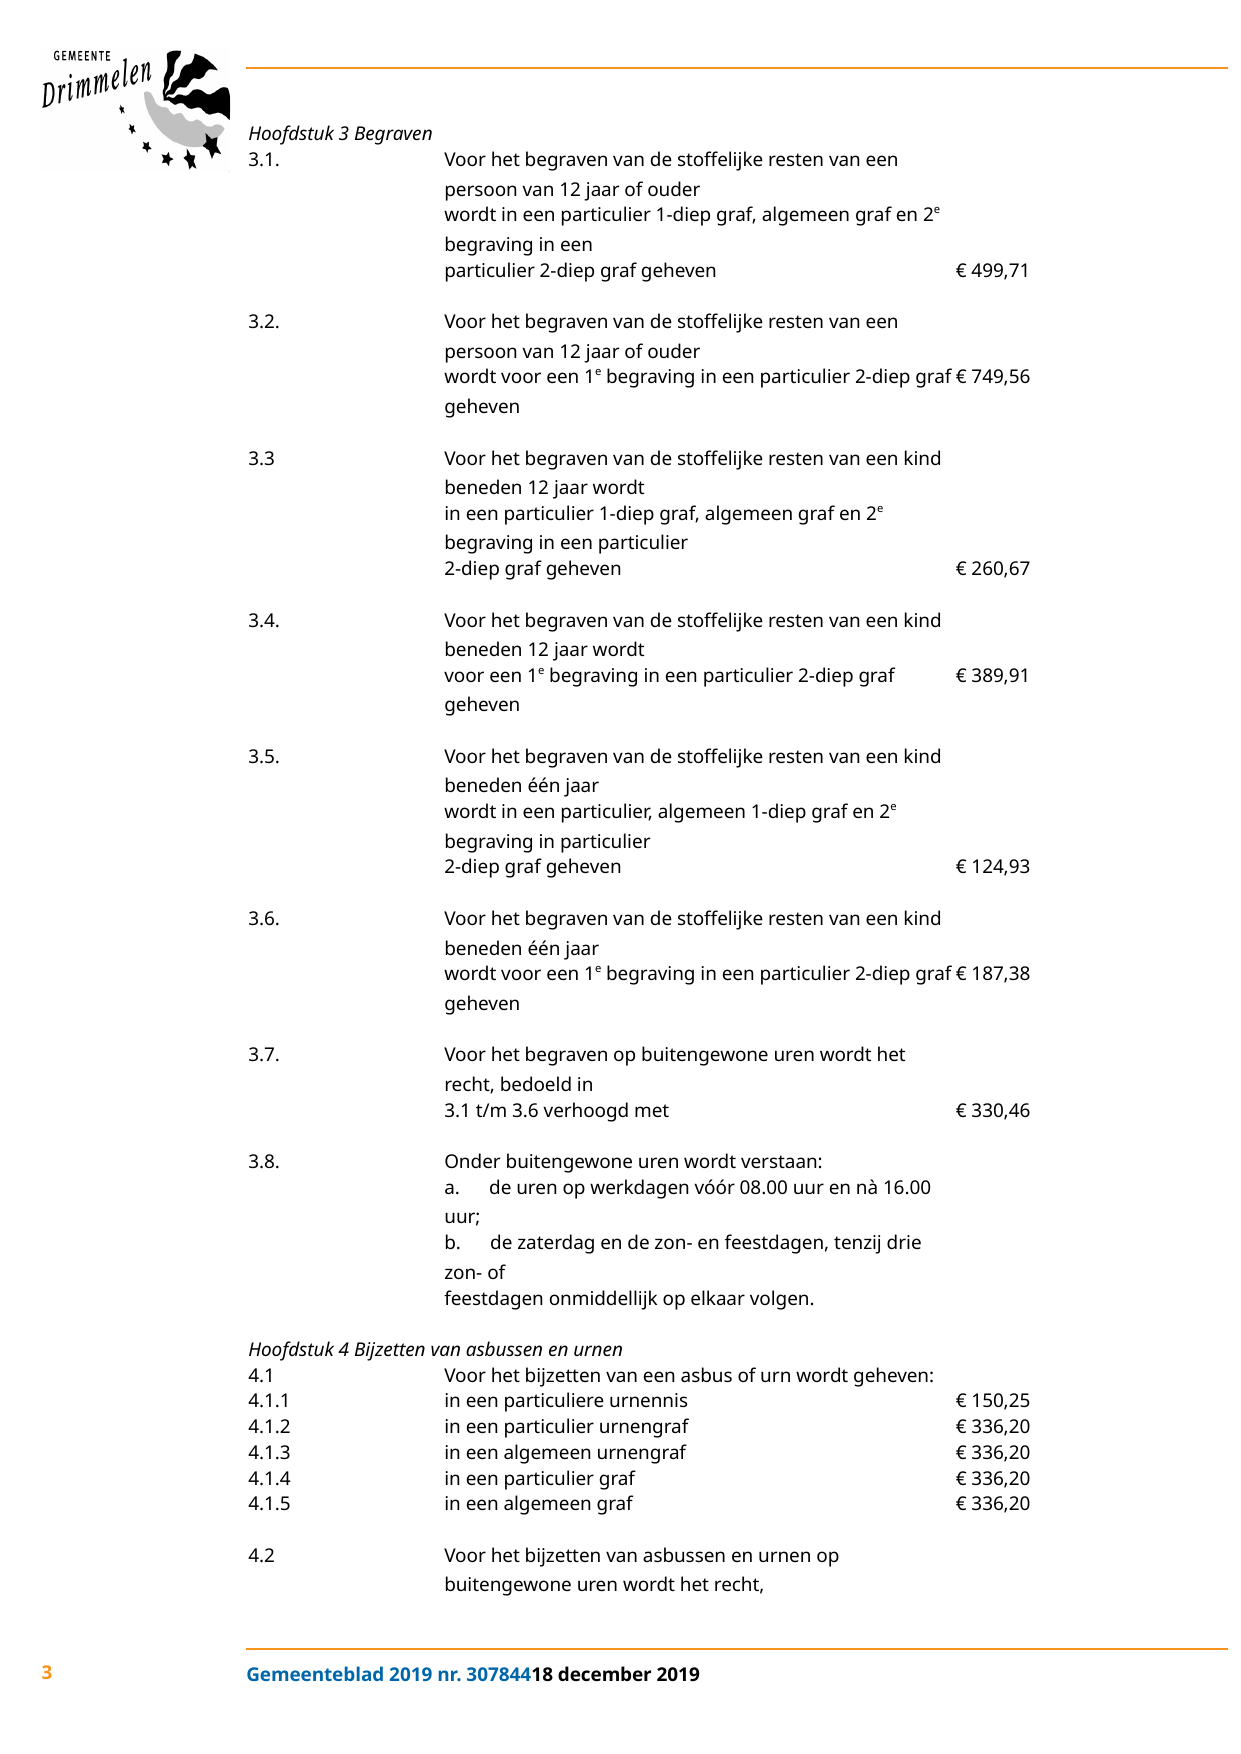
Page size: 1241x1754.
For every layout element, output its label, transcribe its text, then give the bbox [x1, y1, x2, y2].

table_cell 2-diep graf geheven [444, 555, 956, 581]
table_cell voor een 1e begraving in een particulier 2-diep graf geheven [444, 662, 956, 717]
table_cell [248, 1016, 444, 1042]
table_cell € 124,93 [956, 854, 1152, 879]
table_cell [248, 718, 444, 743]
table_cell [956, 1362, 1152, 1388]
table_cell [956, 445, 1152, 500]
table_cell [956, 880, 1152, 905]
table_cell 3.4. [248, 607, 444, 662]
table_cell € 389,91 [956, 662, 1152, 717]
table_cell [444, 1310, 956, 1336]
table_cell [248, 500, 444, 555]
table_cell [248, 581, 444, 607]
table_cell 4.1.1 [248, 1388, 444, 1413]
table_cell Voor het begraven van de stoffelijke resten van een kind beneden één jaar [444, 905, 956, 961]
table_cell [248, 257, 444, 283]
table_cell [956, 283, 1152, 308]
table_cell [956, 419, 1152, 445]
table_cell [248, 95, 444, 121]
table_cell € 749,56 [956, 364, 1152, 419]
table_cell [444, 419, 956, 445]
table_cell [248, 1097, 444, 1123]
table_cell [956, 581, 1152, 607]
table_cell [956, 1310, 1152, 1336]
table_cell [248, 419, 444, 445]
table_cell particulier 2-diep graf geheven [444, 257, 956, 283]
table_cell Onder buitengewone uren wordt verstaan: [444, 1148, 956, 1174]
table_cell [956, 500, 1152, 555]
table_cell [956, 905, 1152, 961]
table_cell [444, 581, 956, 607]
table_cell 4.2 [248, 1542, 444, 1597]
table_cell [444, 95, 956, 121]
table_cell in een particulier urnengraf [444, 1413, 956, 1439]
table_cell [956, 799, 1152, 854]
table_cell [956, 1516, 1152, 1542]
table_cell in een algemeen urnengraf [444, 1439, 956, 1465]
table_cell Hoofdstuk 4 Bijzetten van asbussen en urnen [248, 1336, 1152, 1362]
table_cell wordt in een particulier 1-diep graf, algemeen graf en 2e begraving in een [444, 202, 956, 257]
table_cell [956, 146, 1152, 202]
table_cell [444, 718, 956, 743]
table_cell [956, 308, 1152, 364]
table_cell wordt voor een 1e begraving in een particulier 2-diep graf geheven [444, 364, 956, 419]
table_cell Voor het begraven van de stoffelijke resten van een persoon van 12 jaar of ouder [444, 308, 956, 364]
table_cell Voor het begraven op buitengewone uren wordt het recht, bedoeld in [444, 1042, 956, 1097]
table_cell [248, 202, 444, 257]
table_cell a. de uren op werkdagen vóór 08.00 uur en nà 16.00 uur; [444, 1174, 956, 1229]
table_cell € 336,20 [956, 1465, 1152, 1491]
table_cell € 150,25 [956, 1388, 1152, 1413]
table_cell [956, 1016, 1152, 1042]
table_cell [444, 1016, 956, 1042]
table_cell 3.1 t/m 3.6 verhoogd met [444, 1097, 956, 1123]
table_cell [956, 95, 1152, 121]
table_cell [248, 1123, 444, 1148]
table_cell [248, 1516, 444, 1542]
table_cell 4.1.3 [248, 1439, 444, 1465]
table_cell [956, 1042, 1152, 1097]
table_cell € 336,20 [956, 1439, 1152, 1465]
table_cell 3.7. [248, 1042, 444, 1097]
table_cell 3.5. [248, 743, 444, 798]
table_cell [248, 854, 444, 879]
table_cell in een algemeen graf [444, 1491, 956, 1516]
table_cell [444, 880, 956, 905]
table_cell [248, 1310, 444, 1336]
table_cell feestdagen onmiddellijk op elkaar volgen. [444, 1285, 956, 1310]
table_cell [248, 283, 444, 308]
table_cell 4.1.2 [248, 1413, 444, 1439]
table_cell [956, 1229, 1152, 1285]
table_cell wordt in een particulier, algemeen 1-diep graf en 2e begraving in particulier [444, 799, 956, 854]
picture [41, 47, 231, 172]
table_cell 3.6. [248, 905, 444, 961]
table_cell [248, 1174, 444, 1229]
table_cell [248, 662, 444, 717]
table_cell 3.3 [248, 445, 444, 500]
table_cell Voor het begraven van de stoffelijke resten van een kind beneden 12 jaar wordt [444, 607, 956, 662]
table_cell [956, 607, 1152, 662]
table_cell [956, 743, 1152, 798]
table_cell [444, 1516, 956, 1542]
table_cell [444, 283, 956, 308]
table_cell Voor het bijzetten van een asbus of urn wordt geheven: [444, 1362, 956, 1388]
table_cell [956, 1542, 1152, 1597]
table_cell in een particulier graf [444, 1465, 956, 1491]
table_cell Voor het begraven van de stoffelijke resten van een persoon van 12 jaar of ouder [444, 146, 956, 202]
table_cell 4.1 [248, 1362, 444, 1388]
table_cell [248, 799, 444, 854]
table_cell € 336,20 [956, 1491, 1152, 1516]
table_cell € 330,46 [956, 1097, 1152, 1123]
table_cell 3.8. [248, 1148, 444, 1174]
table_cell b. de zaterdag en de zon- en feestdagen, tenzij drie zon- of [444, 1229, 956, 1285]
table_cell [248, 1285, 444, 1310]
table_cell [956, 202, 1152, 257]
table_cell [248, 364, 444, 419]
table_cell Voor het begraven van de stoffelijke resten van een kind beneden één jaar [444, 743, 956, 798]
table_cell [956, 1285, 1152, 1310]
table_cell [248, 961, 444, 1016]
table_cell [248, 880, 444, 905]
table_cell 3.2. [248, 308, 444, 364]
table_cell 2-diep graf geheven [444, 854, 956, 879]
table_cell [956, 718, 1152, 743]
table_cell Voor het begraven van de stoffelijke resten van een kind beneden 12 jaar wordt [444, 445, 956, 500]
table_cell [248, 555, 444, 581]
table_cell 3.1. [248, 146, 444, 202]
table_cell € 187,38 [956, 961, 1152, 1016]
table_cell € 499,71 [956, 257, 1152, 283]
table_cell Hoofdstuk 3 Begraven [248, 121, 1152, 146]
table_cell [956, 1123, 1152, 1148]
table_cell Voor het bijzetten van asbussen en urnen op buitengewone uren wordt het recht, [444, 1542, 956, 1597]
table_cell € 260,67 [956, 555, 1152, 581]
table_cell [248, 1229, 444, 1285]
table_cell 4.1.4 [248, 1465, 444, 1491]
table_cell € 336,20 [956, 1413, 1152, 1439]
table_cell 4.1.5 [248, 1491, 444, 1516]
table_cell [444, 1123, 956, 1148]
table_cell [956, 1174, 1152, 1229]
table_cell wordt voor een 1e begraving in een particulier 2-diep graf geheven [444, 961, 956, 1016]
table_cell in een particulier 1-diep graf, algemeen graf en 2e begraving in een particulier [444, 500, 956, 555]
table_cell [956, 1148, 1152, 1174]
table_cell in een particuliere urnennis [444, 1388, 956, 1413]
